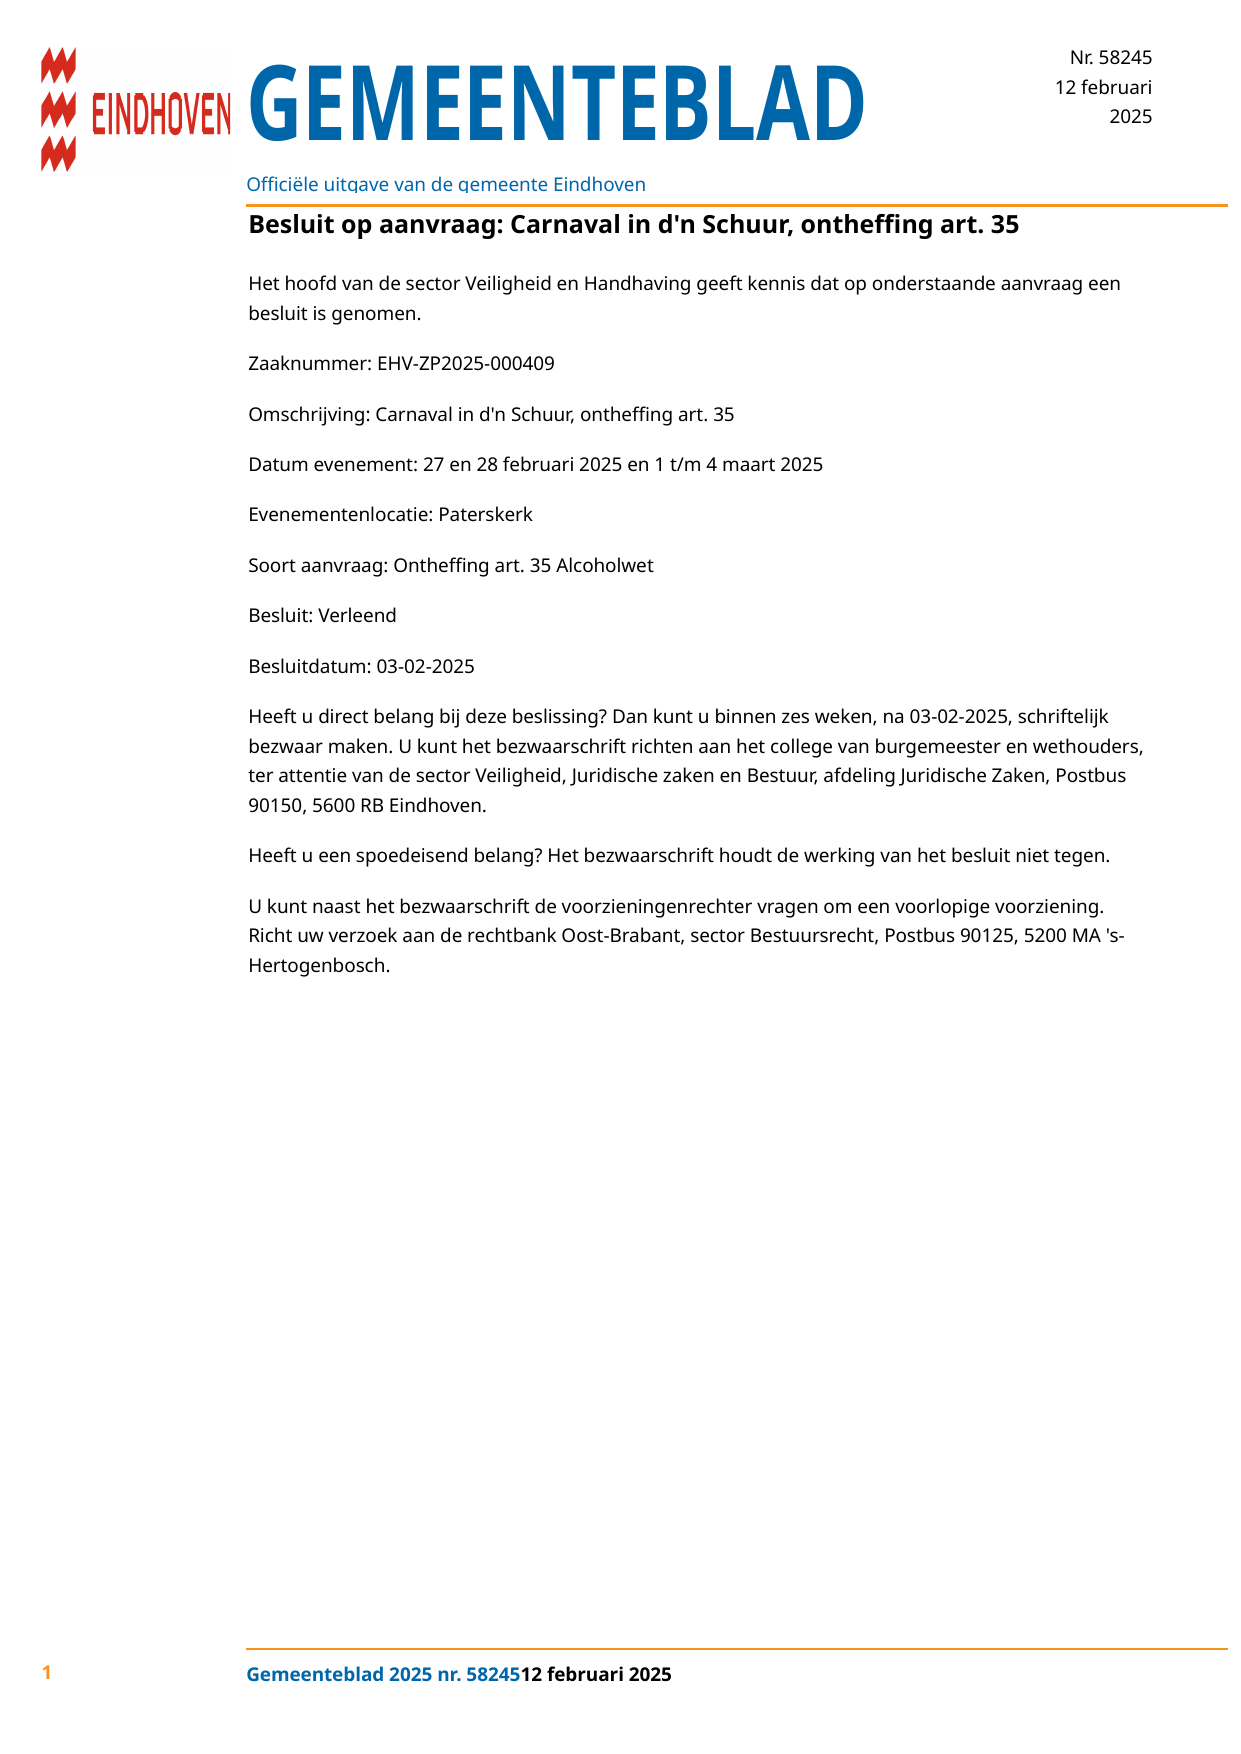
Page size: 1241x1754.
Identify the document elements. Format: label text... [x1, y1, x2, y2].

text Evenementenlocatie: Paterskerk [248, 502, 1152, 527]
text Besluit op aanvraag: Carnaval in d'n Schuur, ontheffing art. 35 [248, 207, 1152, 241]
text Besluit: Verleend [248, 602, 1152, 628]
text Datum evenement: 27 en 28 februari 2025 en 1 t/m 4 maart 2025 [248, 451, 1152, 477]
text Omschrijving: Carnaval in d'n Schuur, ontheffing art. 35 [248, 401, 1152, 426]
text Zaaknummer: EHV-ZP2025-000409 [248, 350, 1152, 376]
text Het hoofd van de sector Veiligheid en Handhaving geeft kennis dat op onderstaande aanvraag een besluit is genomen. [248, 270, 1152, 326]
text Soort aanvraag: Ontheffing art. 35 Alcoholwet [248, 552, 1152, 578]
text Heeft u direct belang bij deze beslissing? Dan kunt u binnen zes weken, na 03-02-2025, schriftelijk bezwaar maken. U kunt het bezwaarschrift richten aan het college van burgemeester en wethouders, ter attentie van de sector Veiligheid, Juridische zaken en Bestuur, afdeling Juridische Zaken, Postbus 90150, 5600 RB Eindhoven. [248, 703, 1152, 818]
text Besluitdatum: 03-02-2025 [248, 653, 1152, 678]
text Heeft u een spoedeisend belang? Het bezwaarschrift houdt de werking van het besluit niet tegen. [248, 842, 1152, 868]
text U kunt naast het bezwaarschrift de voorzieningenrechter vragen om een voorlopige voorziening. Richt uw verzoek aan de rechtbank Oost-Brabant, sector Bestuursrecht, Postbus 90125, 5200 MA 's-Hertogenbosch. [248, 893, 1152, 978]
picture [41, 47, 231, 172]
